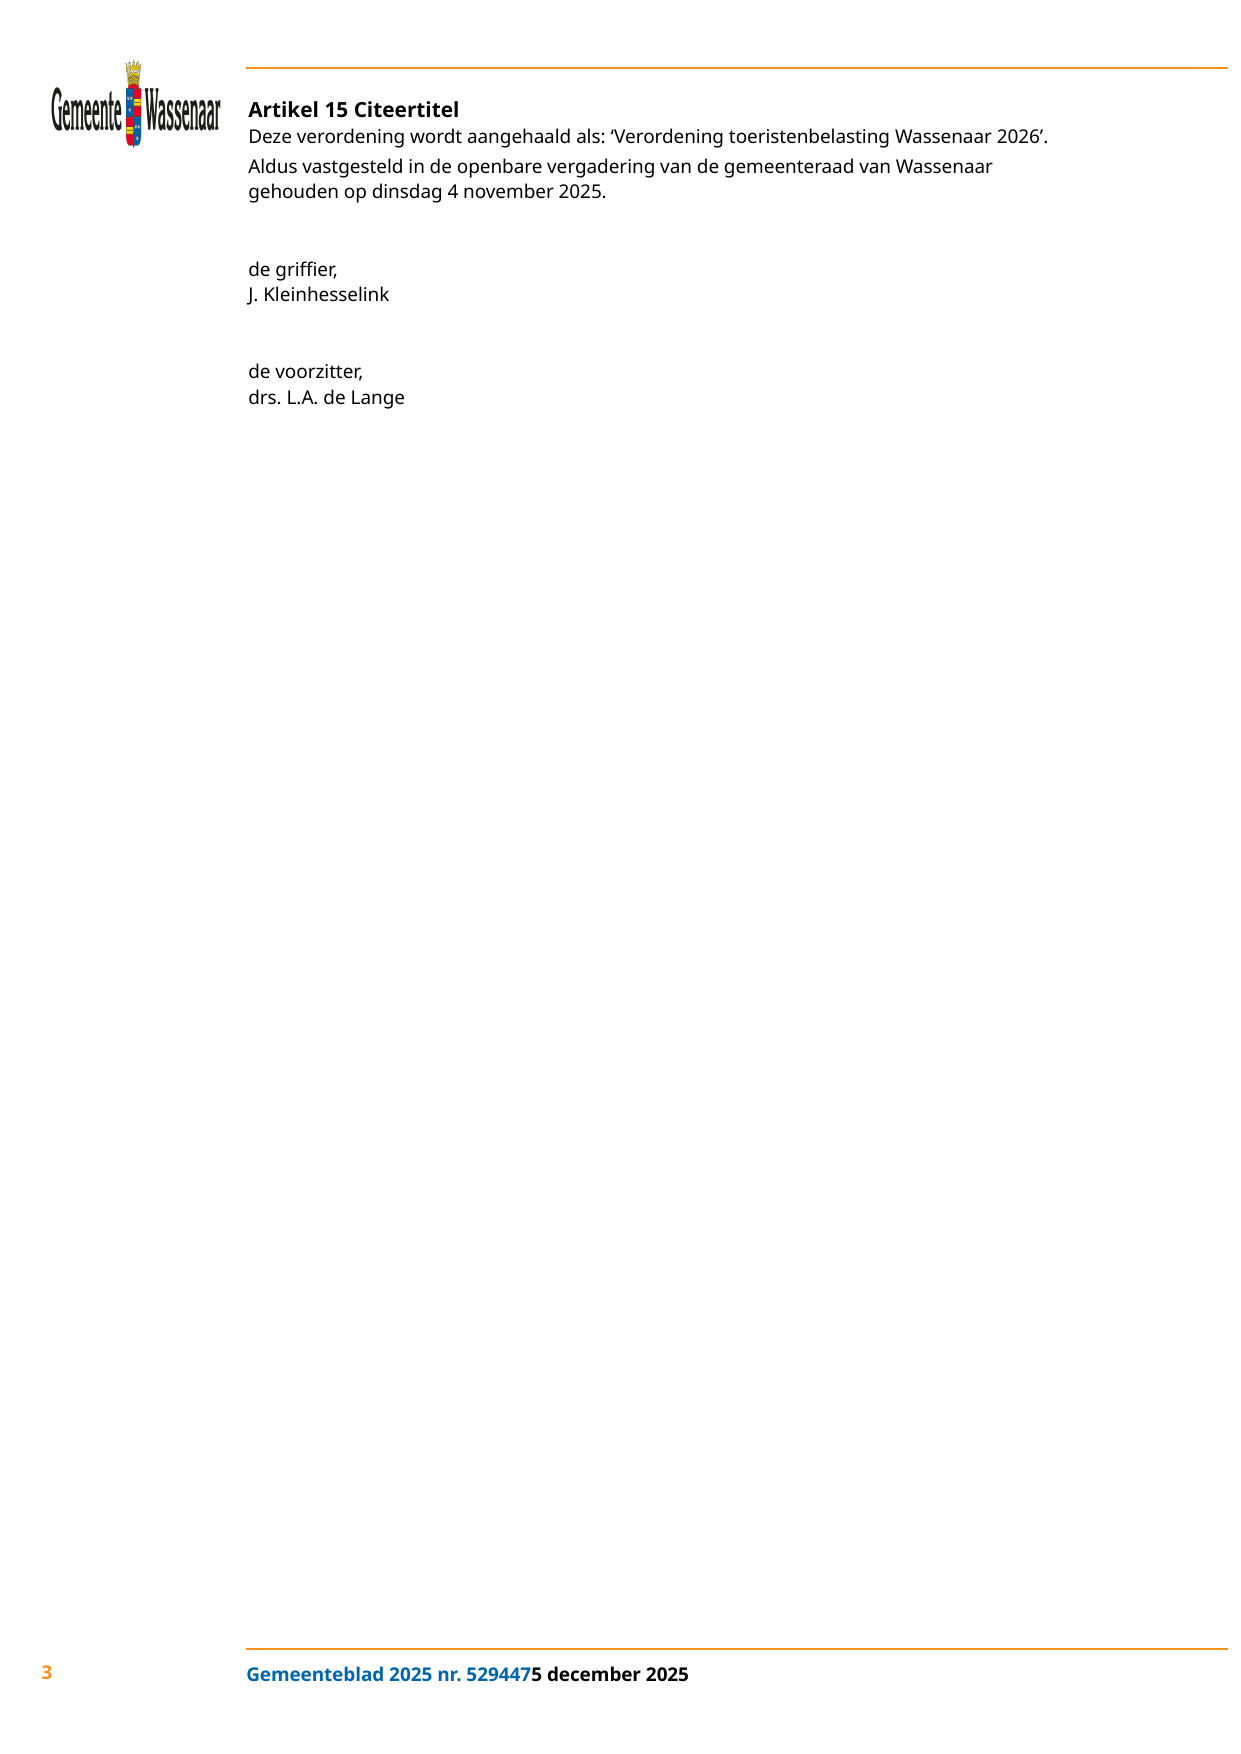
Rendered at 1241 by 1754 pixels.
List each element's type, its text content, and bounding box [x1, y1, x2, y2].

text drs. L.A. de Lange [248, 384, 1152, 410]
text Deze verordening wordt aangehaald als: ‘Verordening toeristenbelasting Wassenaar 2026’. [248, 123, 1152, 149]
text gehouden op dinsdag 4 november 2025. [248, 178, 1152, 204]
text de voorzitter, [248, 359, 1152, 384]
text J. Kleinhesselink [248, 281, 1152, 307]
picture [41, 47, 231, 172]
text Artikel 15 Citeertitel [248, 95, 1152, 123]
text Aldus vastgesteld in de openbare vergadering van de gemeenteraad van Wassenaar [248, 153, 1152, 178]
text de griffier, [248, 256, 1152, 281]
